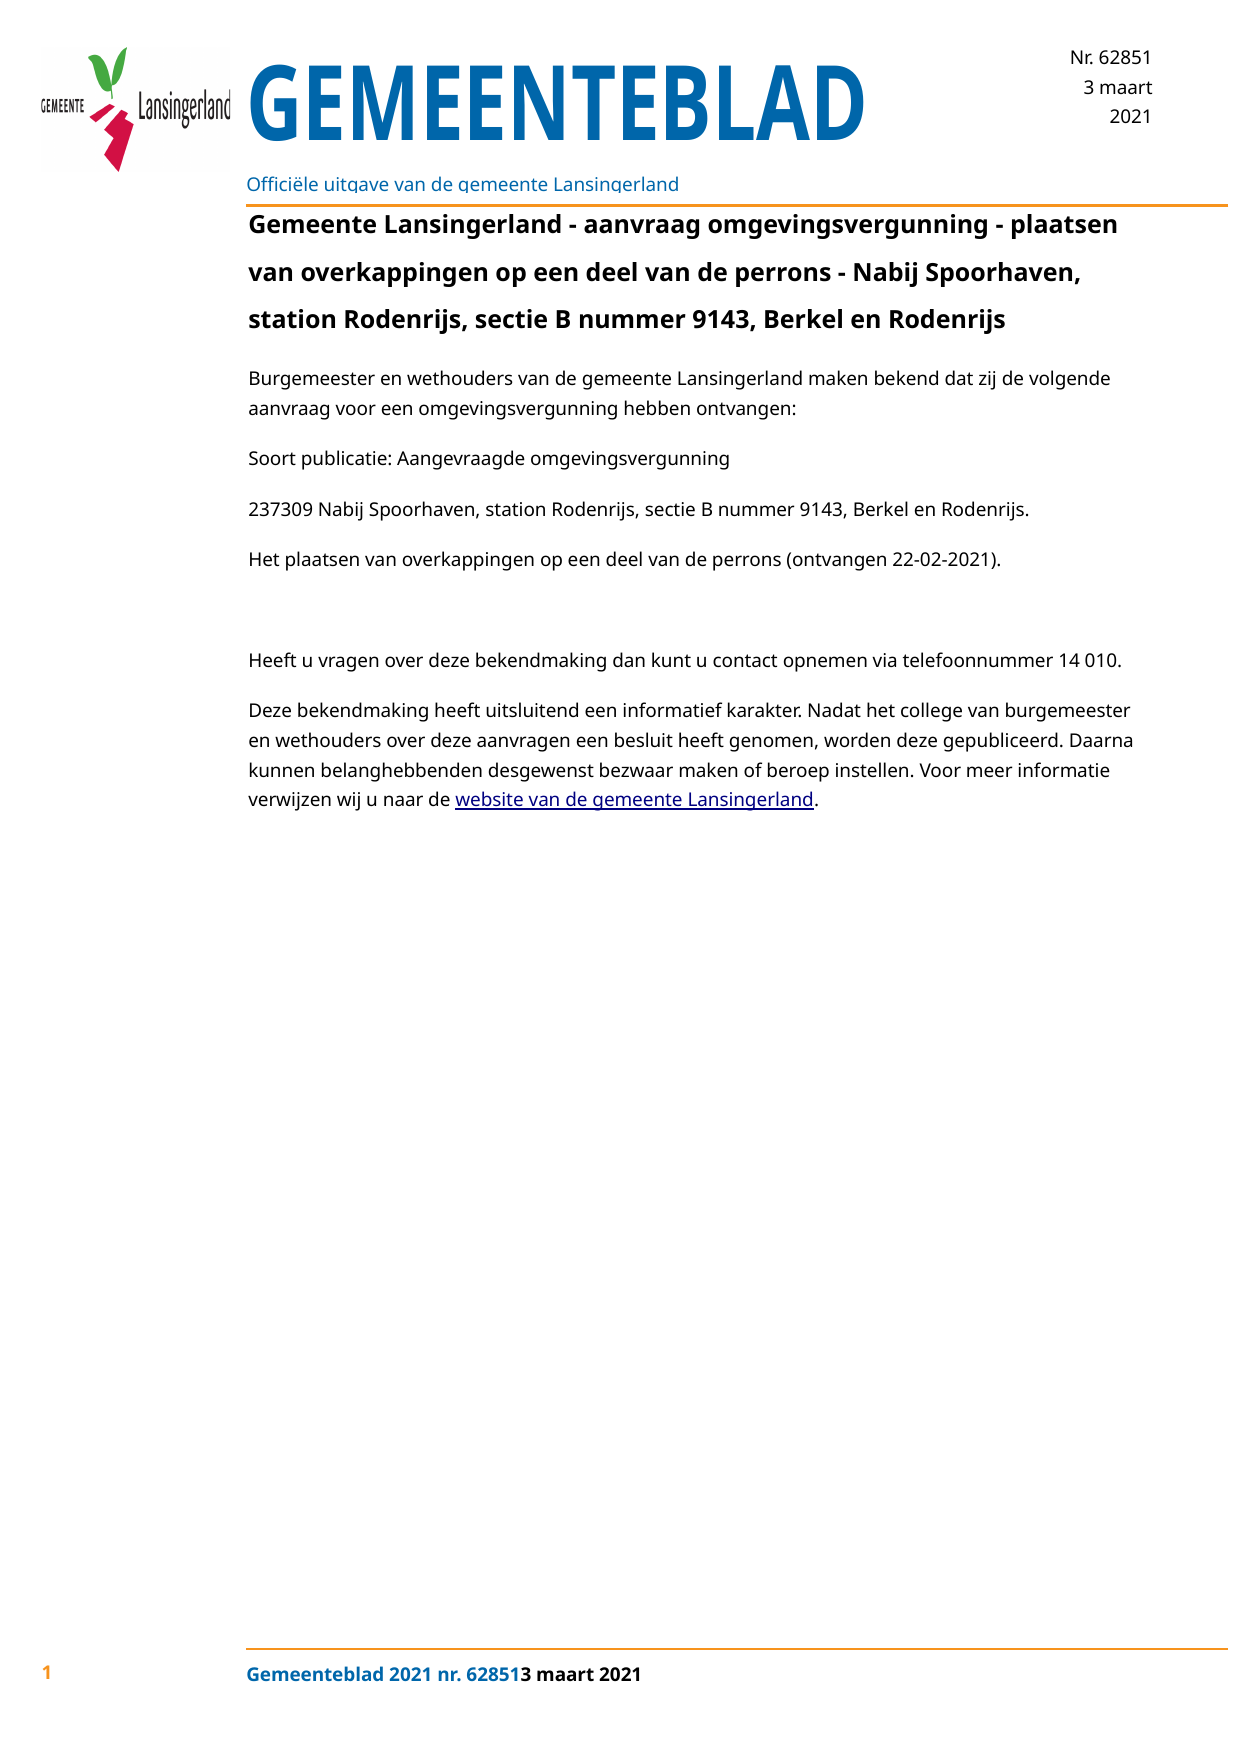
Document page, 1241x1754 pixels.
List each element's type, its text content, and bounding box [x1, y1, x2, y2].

text Deze bekendmaking heeft uitsluitend een informatief karakter. Nadat het college van burgemeester en wethouders over deze aanvragen een besluit heeft genomen, worden deze gepubliceerd. Daarna kunnen belanghebbenden desgewenst bezwaar maken of beroep instellen. Voor meer informatie verwijzen wij u naar de website van de gemeente Lansingerland. [248, 698, 1152, 812]
text Gemeente Lansingerland - aanvraag omgevingsvergunning - plaatsen van overkappingen op een deel van de perrons - Nabij Spoorhaven, station Rodenrijs, sectie B nummer 9143, Berkel en Rodenrijs [248, 207, 1152, 336]
text Burgemeester en wethouders van de gemeente Lansingerland maken bekend dat zij de volgende aanvraag voor een omgevingsvergunning hebben ontvangen: [248, 366, 1152, 421]
text Heeft u vragen over deze bekendmaking dan kunt u contact opnemen via telefoonnummer 14 010. [248, 647, 1152, 673]
text Het plaatsen van overkappingen op een deel van de perrons (ontvangen 22-02-2021). [248, 546, 1152, 572]
picture [41, 47, 231, 172]
text Soort publicatie: Aangevraagde omgevingsvergunning [248, 446, 1152, 471]
text 237309 Nabij Spoorhaven, station Rodenrijs, sectie B nummer 9143, Berkel en Rodenrijs. [248, 496, 1152, 522]
